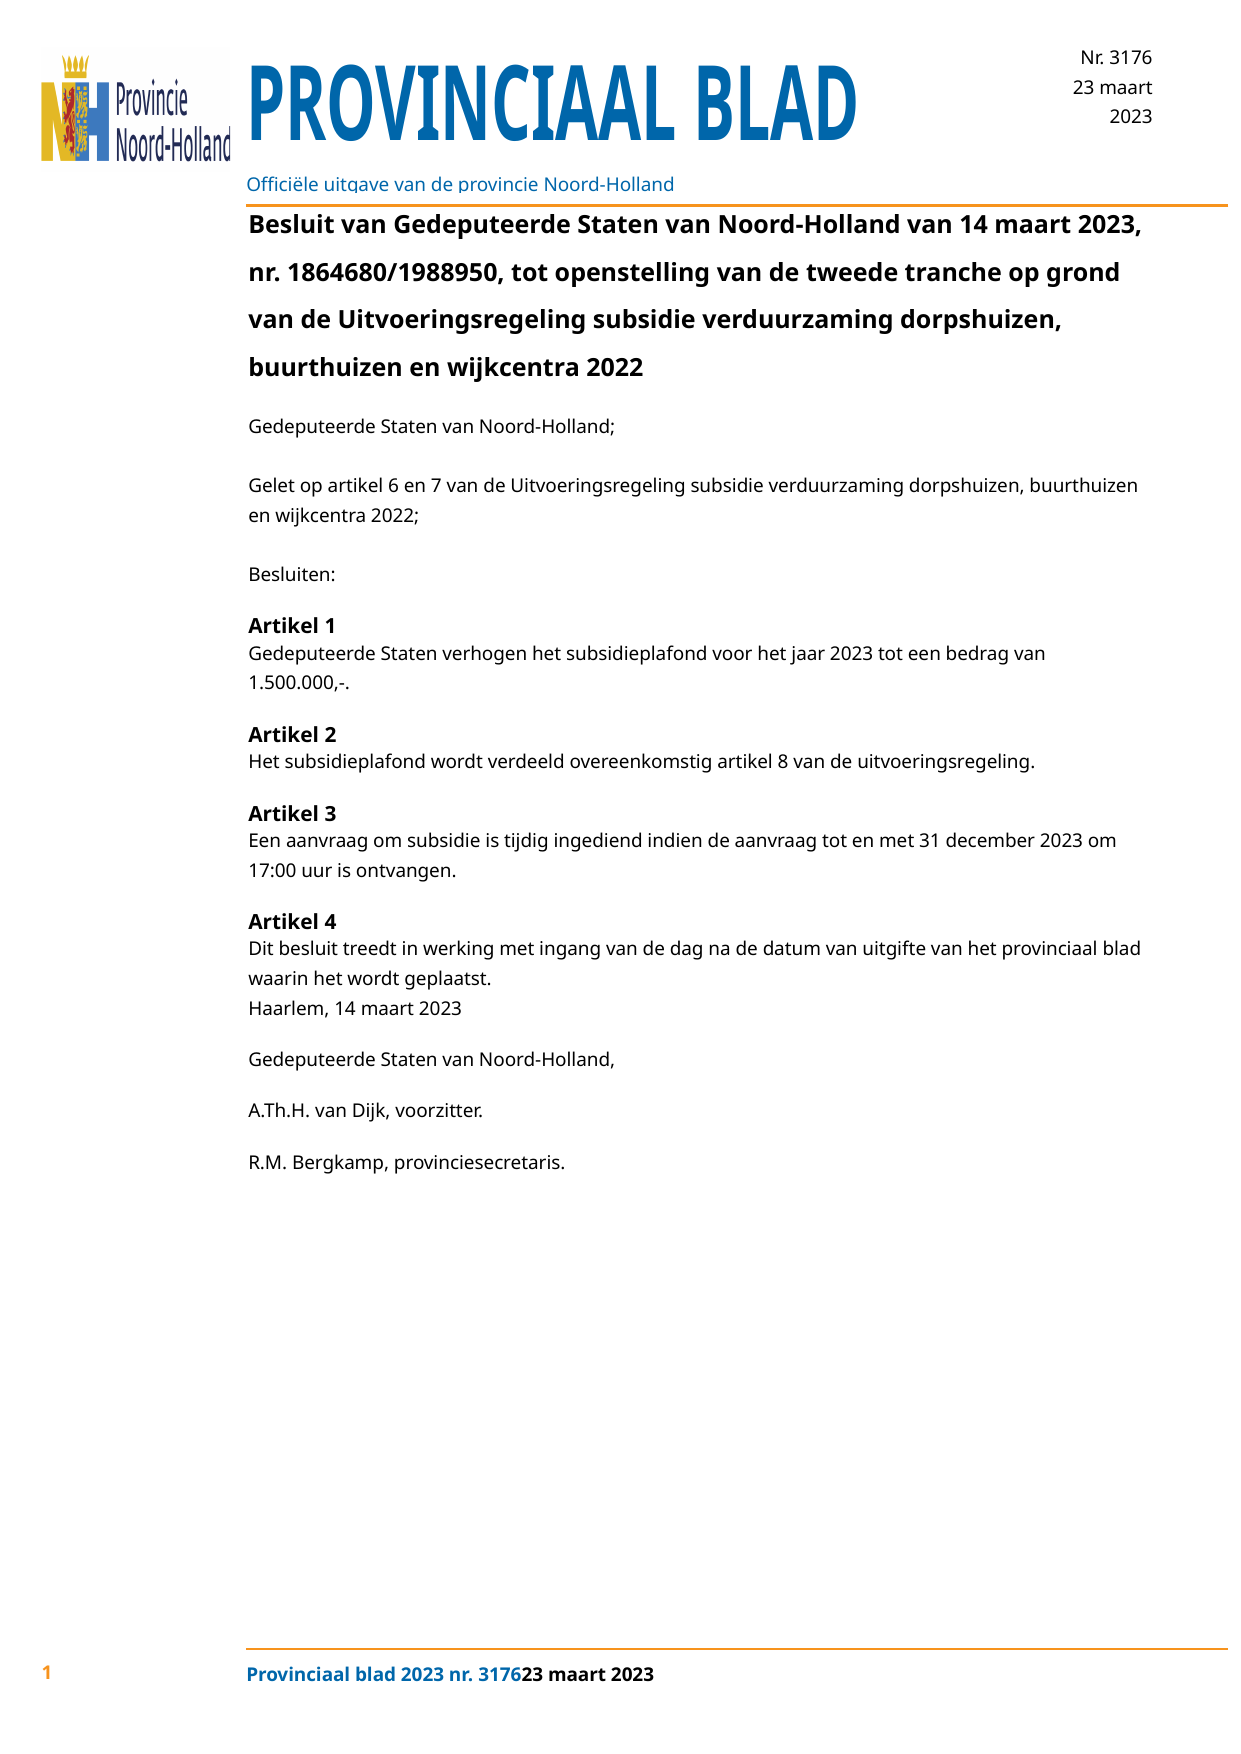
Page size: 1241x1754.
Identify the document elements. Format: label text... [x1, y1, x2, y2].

text Gedeputeerde Staten van Noord-Holland, [248, 1046, 1152, 1072]
picture [41, 47, 231, 172]
text Een aanvraag om subsidie is tijdig ingediend indien de aanvraag tot en met 31 december 2023 om 17:00 uur is ontvangen. [248, 827, 1152, 882]
text Gedeputeerde Staten van Noord-Holland; [248, 413, 1152, 439]
text Artikel 4 [248, 907, 1152, 936]
text Het subsidieplafond wordt verdeeld overeenkomstig artikel 8 van de uitvoeringsregeling. [248, 748, 1152, 774]
text Besluiten: [248, 561, 1152, 587]
text Gedeputeerde Staten verhogen het subsidieplafond voor het jaar 2023 tot een bedrag van 1.500.000,-. [248, 640, 1152, 695]
text Dit besluit treedt in werking met ingang van de dag na de datum van uitgifte van het provinciaal blad waarin het wordt geplaatst. [248, 936, 1152, 991]
text Besluit van Gedeputeerde Staten van Noord-Holland van 14 maart 2023, nr. 1864680/1988950, tot openstelling van de tweede tranche op grond van de Uitvoeringsregeling subsidie verduurzaming dorpshuizen, buurthuizen en wijkcentra 2022 [248, 207, 1152, 384]
text Haarlem, 14 maart 2023 [248, 995, 1152, 1021]
text Artikel 1 [248, 611, 1152, 640]
text Artikel 3 [248, 799, 1152, 827]
text Gelet op artikel 6 en 7 van de Uitvoeringsregeling subsidie verduurzaming dorpshuizen, buurthuizen en wijkcentra 2022; [248, 472, 1152, 528]
text R.M. Bergkamp, provinciesecretaris. [248, 1149, 1152, 1175]
text A.Th.H. van Dijk, voorzitter. [248, 1098, 1152, 1123]
text Artikel 2 [248, 720, 1152, 748]
